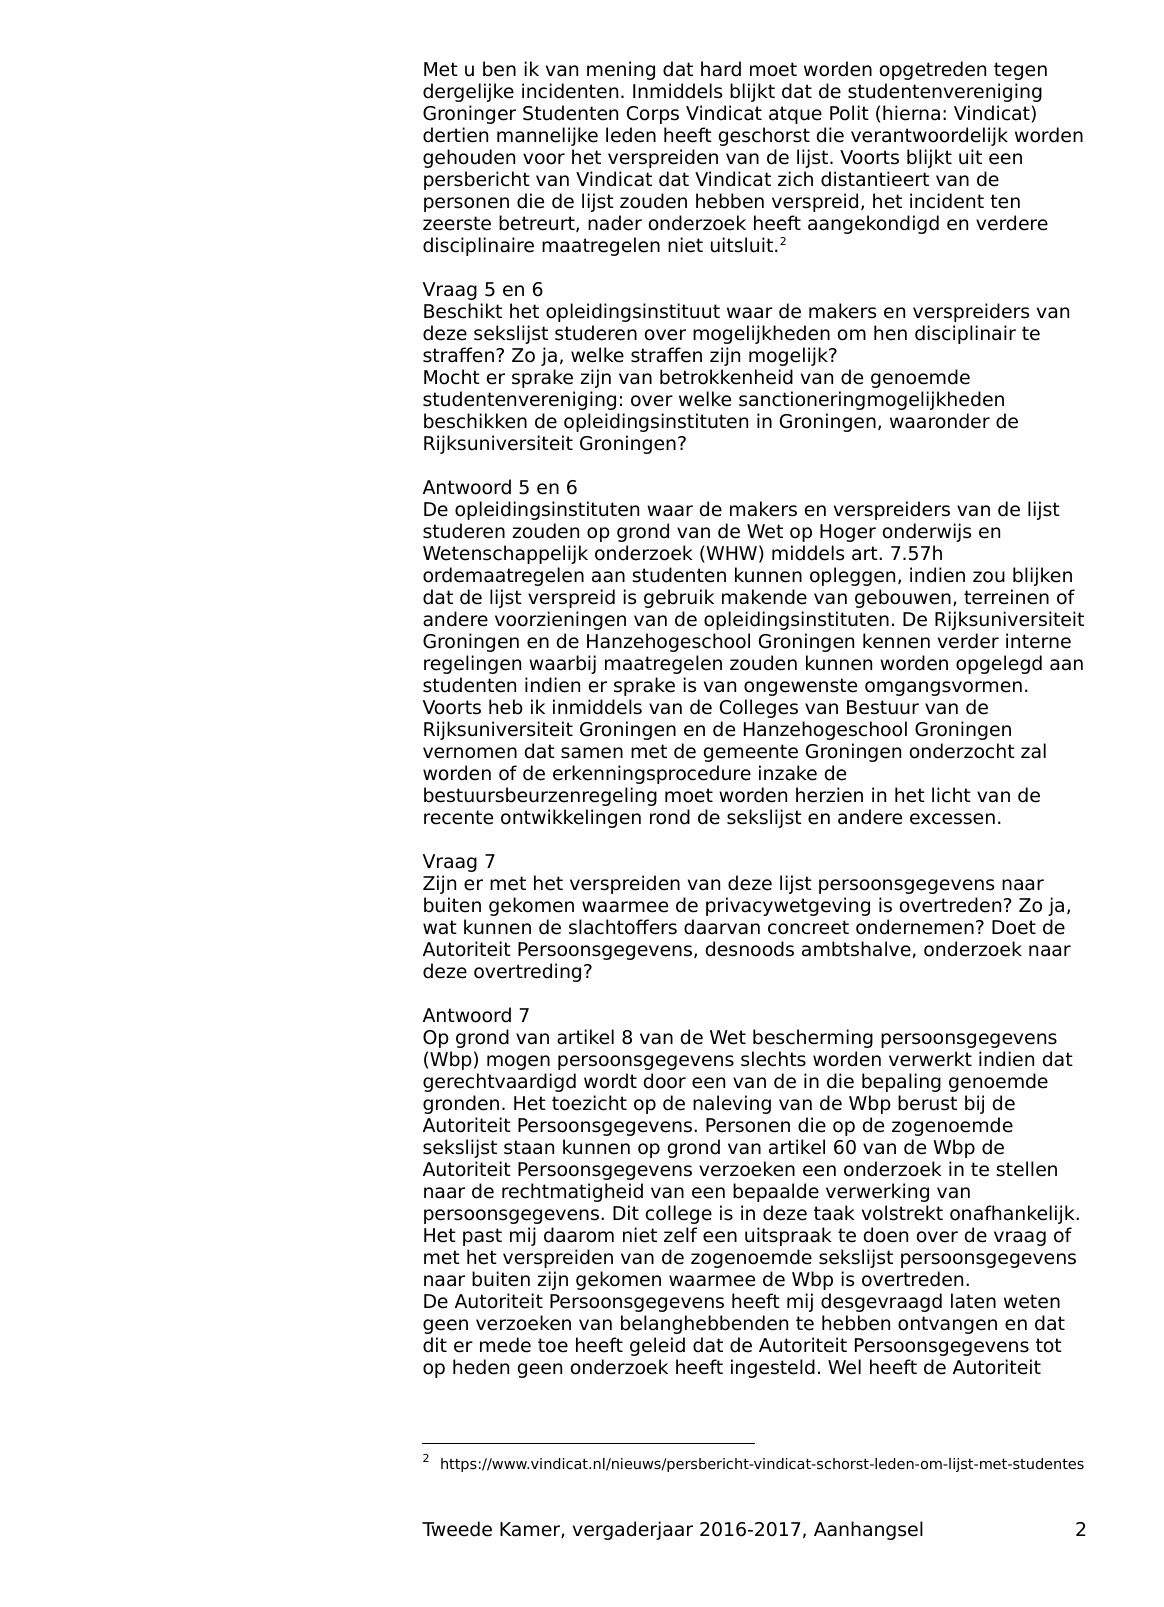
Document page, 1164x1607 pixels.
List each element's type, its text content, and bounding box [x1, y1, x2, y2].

text Vraag 7 [422, 851, 1087, 873]
text Zijn er met het verspreiden van deze lijst persoonsgegevens naar buiten gekomen waarmee de privacywetgeving is overtreden? Zo ja, wat kunnen de slachtoffers daarvan concreet ondernemen? Doet de Autoriteit Persoonsgegevens, desnoods ambtshalve, onderzoek naar deze overtreding? [422, 873, 1087, 983]
text De opleidingsinstituten waar de makers en verspreiders van de lijst studeren zouden op grond van de Wet op Hoger onderwijs en Wetenschappelijk onderzoek (WHW) middels art. 7.57h ordemaatregelen aan studenten kunnen opleggen, indien zou blijken dat de lijst verspreid is gebruik makende van gebouwen, terreinen of andere voorzieningen van de opleidingsinstituten. De Rijksuniversiteit Groningen en de Hanzehogeschool Groningen kennen verder interne regelingen waarbij maatregelen zouden kunnen worden opgelegd aan studenten indien er sprake is van ongewenste omgangsvormen. Voorts heb ik inmiddels van de Colleges van Bestuur van de Rijksuniversiteit Groningen en de Hanzehogeschool Groningen vernomen dat samen met de gemeente Groningen onderzocht zal worden of de erkenningsprocedure inzake de bestuursbeurzenregeling moet worden herzien in het licht van de recente ontwikkelingen rond de sekslijst en andere excessen. [422, 499, 1087, 829]
text Met u ben ik van mening dat hard moet worden opgetreden tegen dergelijke incidenten. Inmiddels blijkt dat de studentenvereniging Groninger Studenten Corps Vindicat atque Polit (hierna: Vindicat) dertien mannelijke leden heeft geschorst die verantwoordelijk worden gehouden voor het verspreiden van de lijst. Voorts blijkt uit een persbericht van Vindicat dat Vindicat zich distantieert van de personen die de lijst zouden hebben verspreid, het incident ten zeerste betreurt, nader onderzoek heeft aangekondigd en verdere disciplinaire maatregelen niet uitsluit. [422, 59, 1087, 257]
text Vraag 5 en 6 [422, 279, 1087, 301]
text Beschikt het opleidingsinstituut waar de makers en verspreiders van deze sekslijst studeren over mogelijkheden om hen disciplinair te straffen? Zo ja, welke straffen zijn mogelijk? [422, 301, 1087, 367]
text De Autoriteit Persoonsgegevens heeft mij desgevraagd laten weten geen verzoeken van belanghebbenden te hebben ontvangen en dat dit er mede toe heeft geleid dat de Autoriteit Persoonsgegevens tot op heden geen onderzoek heeft ingesteld. Wel heeft de Autoriteit [422, 1291, 1087, 1379]
text Antwoord 7 [422, 1005, 1087, 1027]
text Op grond van artikel 8 van de Wet bescherming persoonsgegevens (Wbp) mogen persoonsgegevens slechts worden verwerkt indien dat gerechtvaardigd wordt door een van de in die bepaling genoemde gronden. Het toezicht op de naleving van de Wbp berust bij de Autoriteit Persoonsgegevens. Personen die op de zogenoemde sekslijst staan kunnen op grond van artikel 60 van de Wbp de Autoriteit Persoonsgegevens verzoeken een onderzoek in te stellen naar de rechtmatigheid van een bepaalde verwerking van persoonsgegevens. Dit college is in deze taak volstrekt onafhankelijk. Het past mij daarom niet zelf een uitspraak te doen over de vraag of met het verspreiden van de zogenoemde sekslijst persoonsgegevens naar buiten zijn gekomen waarmee de Wbp is overtreden. [422, 1027, 1087, 1291]
text https://www.vindicat.nl/nieuws/persbericht-vindicat-schorst-leden-om-lijst-met-studentes [422, 1452, 1087, 1474]
text Mocht er sprake zijn van betrokkenheid van de genoemde studentenvereniging: over welke sanctioneringmogelijkheden beschikken de opleidingsinstituten in Groningen, waaronder de Rijksuniversiteit Groningen? [422, 367, 1087, 455]
text Antwoord 5 en 6 [422, 477, 1087, 499]
